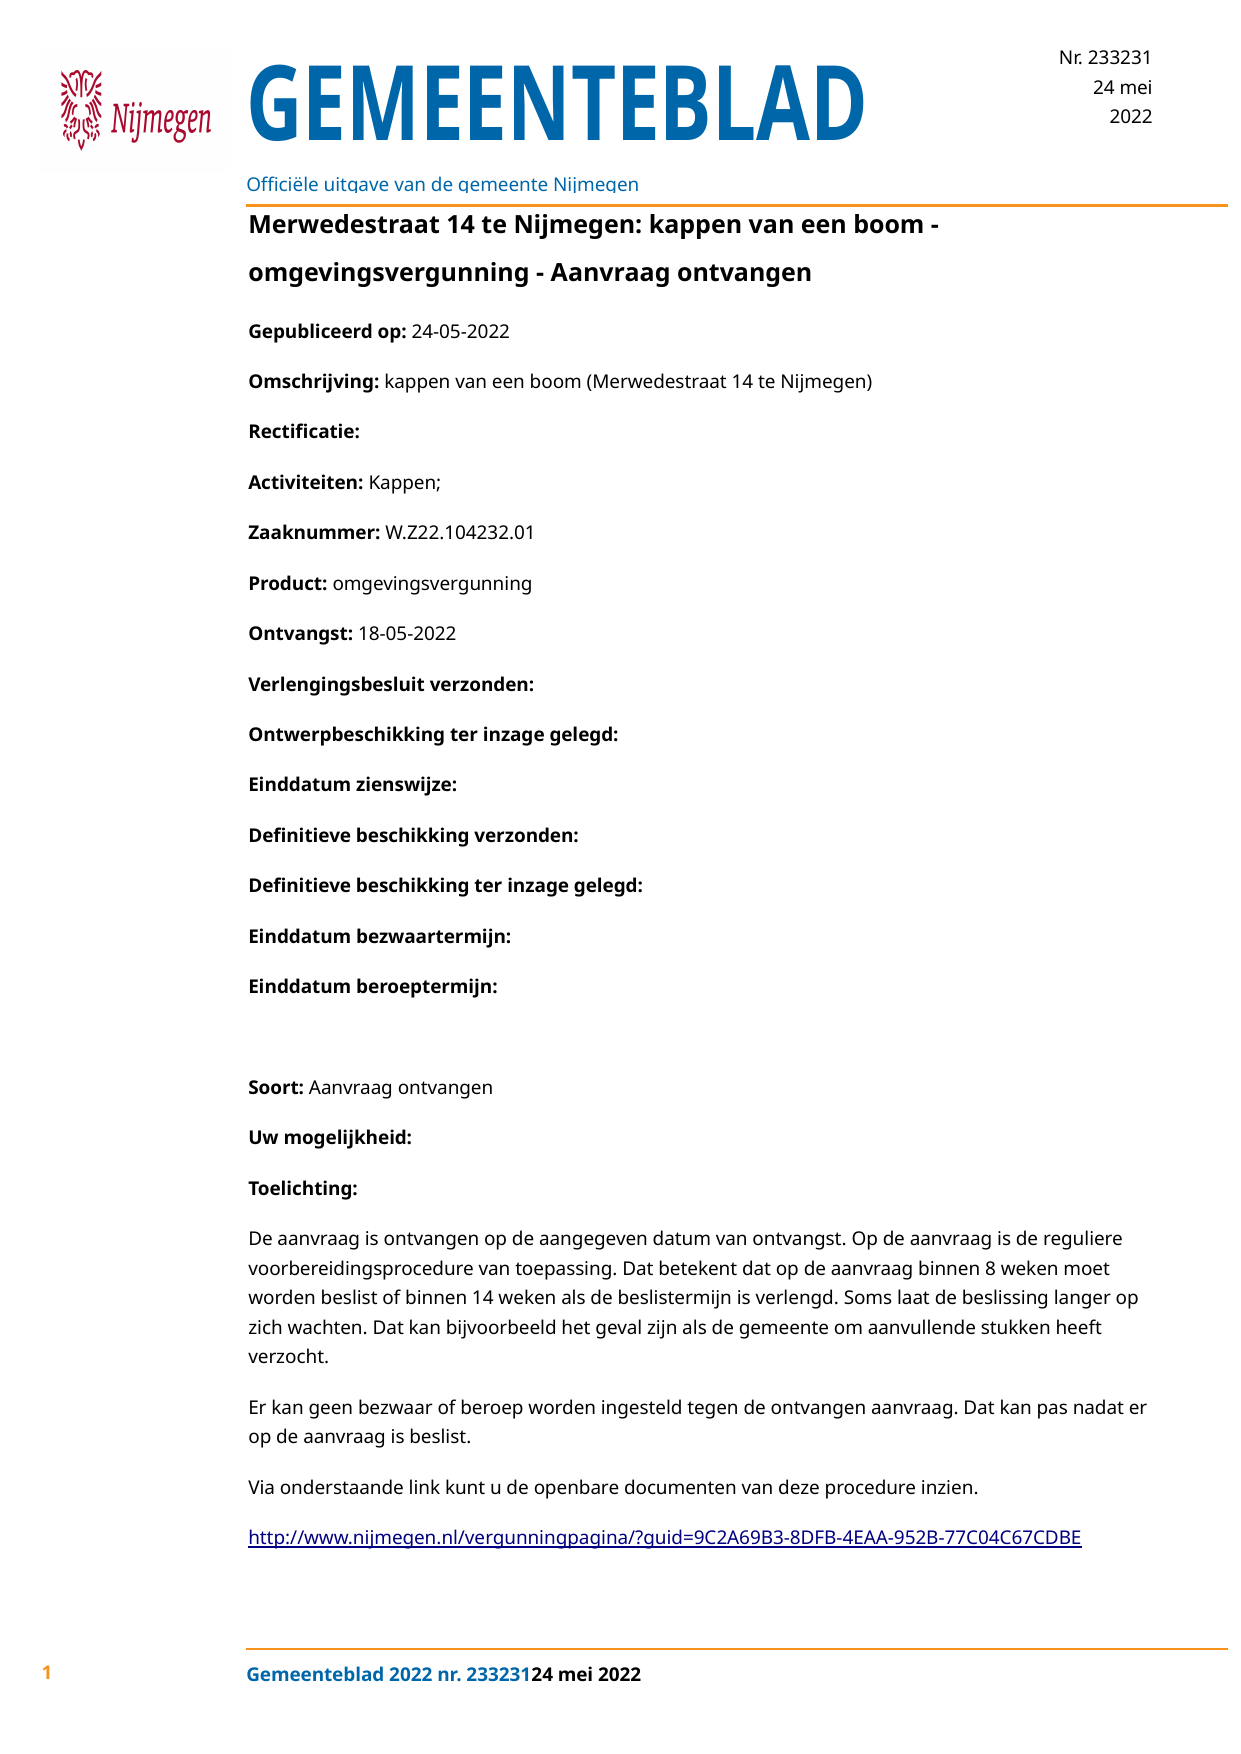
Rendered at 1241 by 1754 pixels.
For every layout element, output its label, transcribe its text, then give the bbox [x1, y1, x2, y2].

text Activiteiten: Kappen; [248, 469, 1152, 495]
text Ontwerpbeschikking ter inzage gelegd: [248, 721, 1152, 747]
text Ontvangst: 18-05-2022 [248, 620, 1152, 646]
text Omschrijving: kappen van een boom (Merwedestraat 14 te Nijmegen) [248, 368, 1152, 394]
text Definitieve beschikking ter inzage gelegd: [248, 872, 1152, 898]
text Toelichting: [248, 1175, 1152, 1201]
text Definitieve beschikking verzonden: [248, 822, 1152, 848]
text Gepubliceerd op: 24-05-2022 [248, 318, 1152, 344]
text Uw mogelijkheid: [248, 1124, 1152, 1150]
text Rectificatie: [248, 419, 1152, 444]
text Zaaknummer: W.Z22.104232.01 [248, 519, 1152, 545]
text Merwedestraat 14 te Nijmegen: kappen van een boom - omgevingsvergunning - Aanvraag ontvangen [248, 207, 1152, 288]
text http://www.nijmegen.nl/vergunningpagina/?guid=9C2A69B3-8DFB-4EAA-952B-77C04C67CDBE [248, 1524, 1152, 1550]
text Soort: Aanvraag ontvangen [248, 1074, 1152, 1100]
text De aanvraag is ontvangen op de aangegeven datum van ontvangst. Op de aanvraag is de reguliere voorbereidingsprocedure van toepassing. Dat betekent dat op de aanvraag binnen 8 weken moet worden beslist of binnen 14 weken als de beslistermijn is verlengd. Soms laat de beslissing langer op zich wachten. Dat kan bijvoorbeeld het geval zijn als de gemeente om aanvullende stukken heeft verzocht. [248, 1225, 1152, 1369]
text Einddatum beroeptermijn: [248, 973, 1152, 999]
text Product: omgevingsvergunning [248, 570, 1152, 596]
text Einddatum zienswijze: [248, 772, 1152, 797]
text Einddatum bezwaartermijn: [248, 923, 1152, 949]
text Via onderstaande link kunt u de openbare documenten van deze procedure inzien. [248, 1474, 1152, 1500]
picture [41, 47, 231, 172]
text Verlengingsbesluit verzonden: [248, 671, 1152, 697]
text Er kan geen bezwaar of beroep worden ingesteld tegen de ontvangen aanvraag. Dat kan pas nadat er op de aanvraag is beslist. [248, 1394, 1152, 1449]
